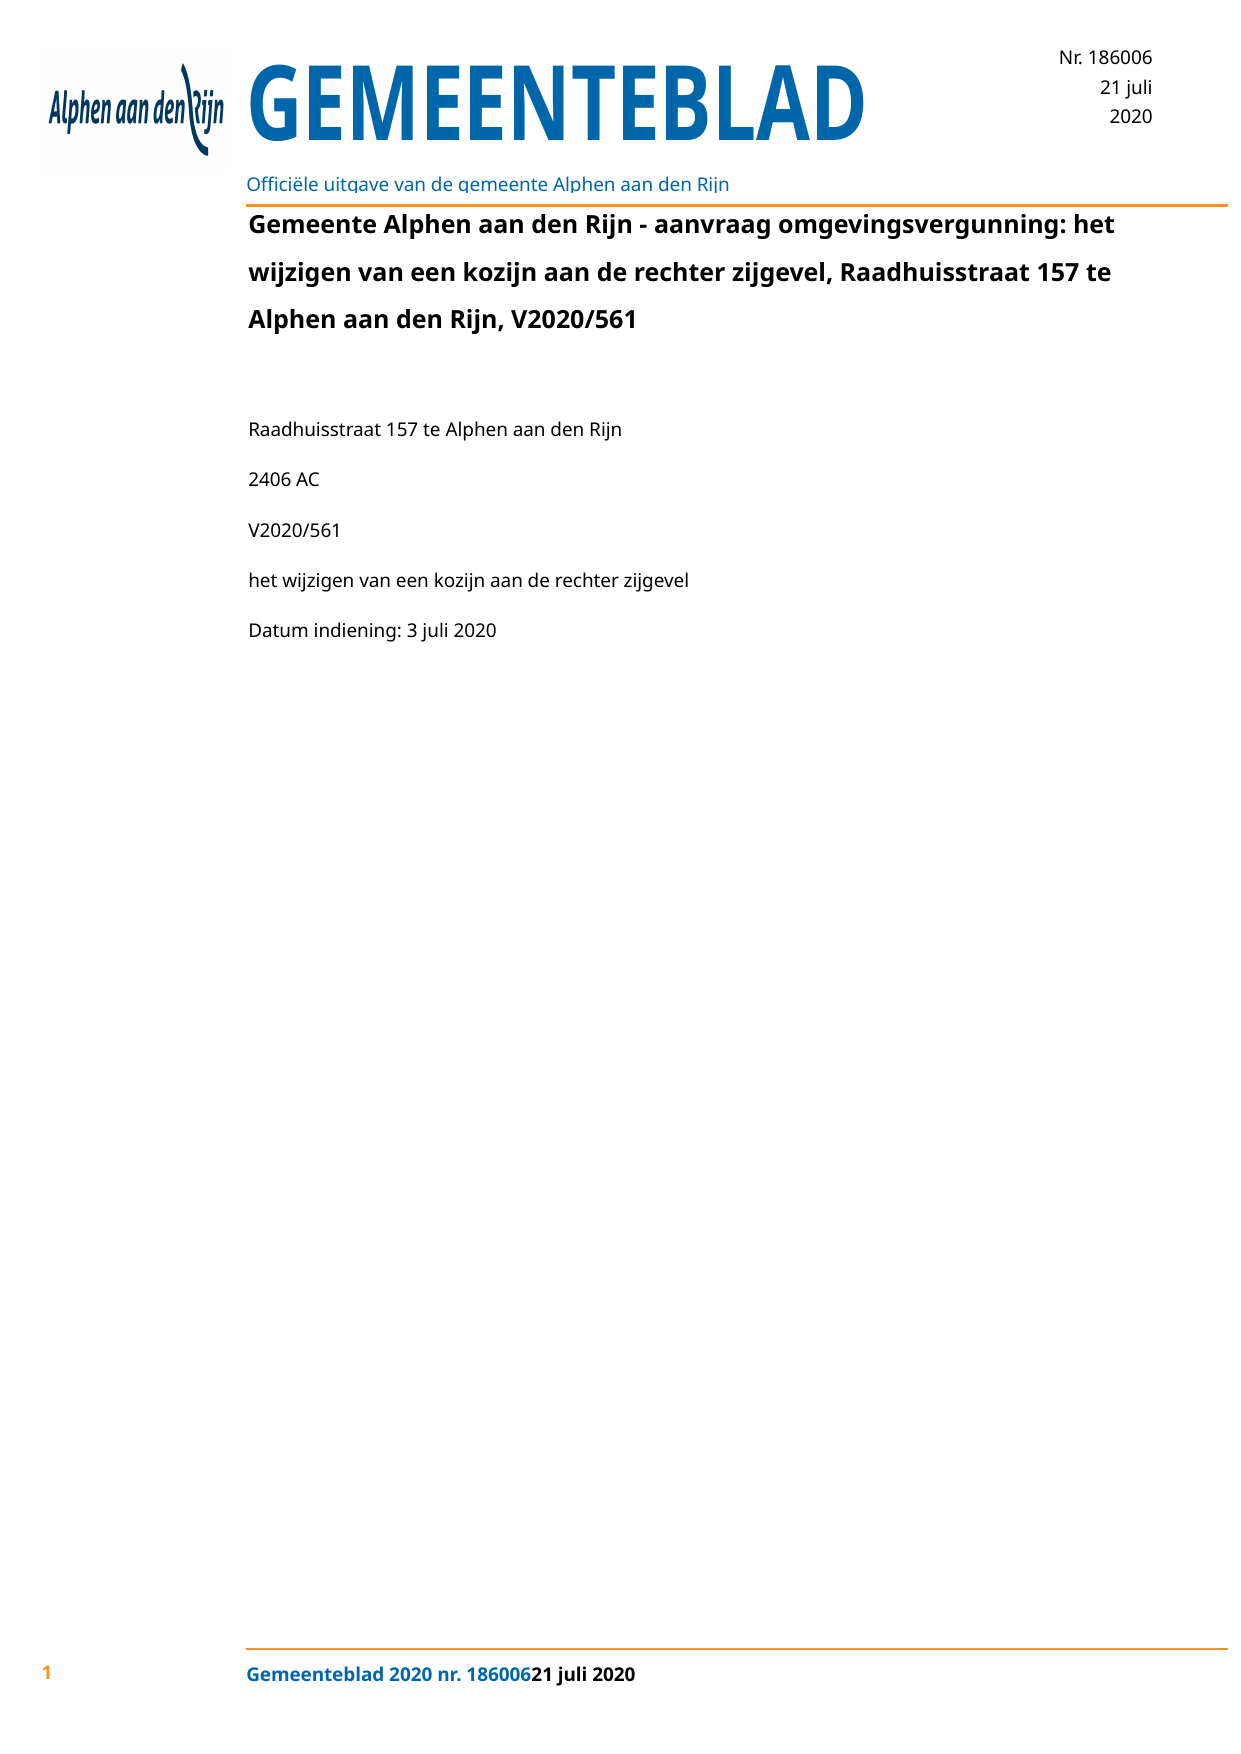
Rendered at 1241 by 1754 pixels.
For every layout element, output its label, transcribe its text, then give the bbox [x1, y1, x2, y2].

picture [41, 47, 231, 172]
text 2406 AC [248, 466, 1152, 492]
text V2020/561 [248, 517, 1152, 542]
text Gemeente Alphen aan den Rijn - aanvraag omgevingsvergunning: het wijzigen van een kozijn aan de rechter zijgevel, Raadhuisstraat 157 te Alphen aan den Rijn, V2020/561 [248, 207, 1152, 336]
text Raadhuisstraat 157 te Alphen aan den Rijn [248, 416, 1152, 442]
text het wijzigen van een kozijn aan de rechter zijgevel [248, 567, 1152, 593]
text Datum indiening: 3 juli 2020 [248, 618, 1152, 643]
